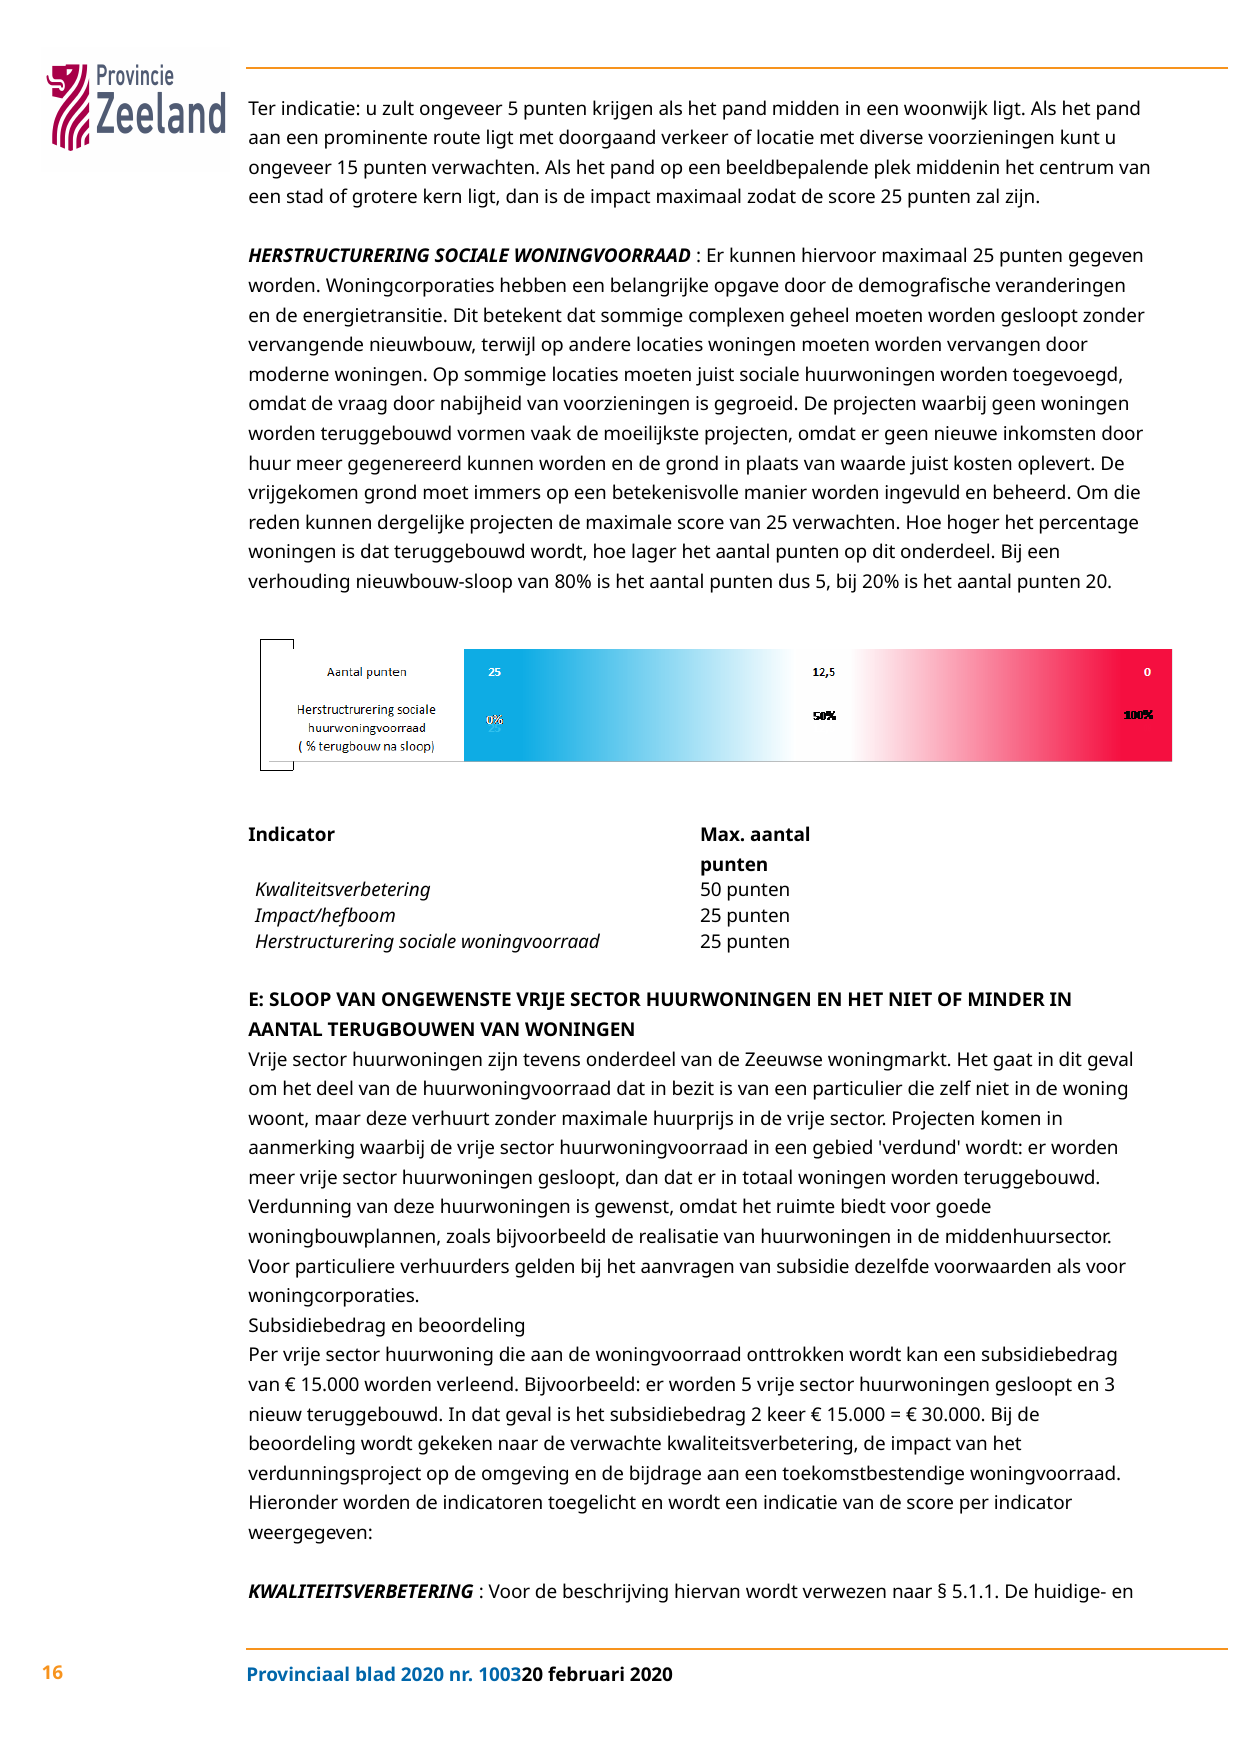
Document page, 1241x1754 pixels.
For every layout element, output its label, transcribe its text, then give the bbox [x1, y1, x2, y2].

picture [268, 648, 463, 762]
table_cell Kwaliteitsverbetering [248, 877, 700, 902]
table_header Max. aantal punten [700, 821, 1152, 877]
picture [528, 648, 1173, 762]
table_cell 25 punten [700, 902, 1152, 928]
table_cell Herstructurering sociale woningvoorraad [248, 928, 700, 954]
table_cell Impact/hefboom [248, 902, 700, 928]
picture [491, 716, 502, 724]
table_header Indicator [248, 821, 700, 877]
table_cell 50 punten [700, 877, 1152, 902]
text KWALITEITSVERBETERING : Voor de beschrijving hiervan wordt verwezen naar § 5.1.1. De huidige- en [248, 1578, 1152, 1604]
text Vrije sector huurwoningen zijn tevens onderdeel van de Zeeuwse woningmarkt. Het gaat in dit geval om het deel van de huurwoningvoorraad dat in bezit is van een particulier die zelf niet in de woning woont, maar deze verhuurt zonder maximale huurprijs in de vrije sector. Projecten komen in aanmerking waarbij de vrije sector huurwoningvoorraad in een gebied 'verdund' wordt: er worden meer vrije sector huurwoningen gesloopt, dan dat er in totaal woningen worden teruggebouwd. Verdunning van deze huurwoningen is gewenst, omdat het ruimte biedt voor goede woningbouwplannen, zoals bijvoorbeeld de realisatie van huurwoningen in de middenhuursector. Voor particuliere verhuurders gelden bij het aanvragen van subsidie dezelfde voorwaarden als voor woningcorporaties. [248, 1046, 1152, 1308]
picture [41, 47, 231, 172]
text E: SLOOP VAN ONGEWENSTE VRIJE SECTOR HUURWONINGEN EN HET NIET OF MINDER IN AANTAL TERUGBOUWEN VAN WONINGEN [248, 987, 1152, 1042]
text Subsidiebedrag en beoordeling [248, 1312, 1152, 1338]
text Ter indicatie: u zult ongeveer 5 punten krijgen als het pand midden in een woonwijk ligt. Als het pand aan een prominente route ligt met doorgaand verkeer of locatie met diverse voorzieningen kunt u ongeveer 15 punten verwachten. Als het pand op een beeldbepalende plek middenin het centrum van een stad of grotere kern ligt, dan is de impact maximaal zodat de score 25 punten zal zijn. [248, 95, 1152, 209]
table_cell 25 punten [700, 928, 1152, 954]
text HERSTRUCTURERING SOCIALE WONINGVOORRAAD : Er kunnen hiervoor maximaal 25 punten gegeven worden. Woningcorporaties hebben een belangrijke opgave door de demografische veranderingen en de energietransitie. Dit betekent dat sommige complexen geheel moeten worden gesloopt zonder vervangende nieuwbouw, terwijl op andere locaties woningen moeten worden vervangen door moderne woningen. Op sommige locaties moeten juist sociale huurwoningen worden toegevoegd, omdat de vraag door nabijheid van voorzieningen is gegroeid. De projecten waarbij geen woningen worden teruggebouwd vormen vaak de moeilijkste projecten, omdat er geen nieuwe inkomsten door huur meer gegenereerd kunnen worden en de grond in plaats van waarde juist kosten oplevert. De vrijgekomen grond moet immers op een betekenisvolle manier worden ingevuld en beheerd. Om die reden kunnen dergelijke projecten de maximale score van 25 verwachten. Hoe hoger het percentage woningen is dat teruggebouwd wordt, hoe lager het aantal punten op dit onderdeel. Bij een verhouding nieuwbouw-sloop van 80% is het aantal punten dus 5, bij 20% is het aantal punten 20. [248, 243, 1152, 594]
text Per vrije sector huurwoning die aan de woningvoorraad onttrokken wordt kan een subsidiebedrag van € 15.000 worden verleend. Bijvoorbeeld: er worden 5 vrije sector huurwoningen gesloopt en 3 nieuw teruggebouwd. In dat geval is het subsidiebedrag 2 keer € 15.000 = € 30.000. Bij de beoordeling wordt gekeken naar de verwachte kwaliteitsverbetering, de impact van het verdunningsproject op de omgeving en de bijdrage aan een toekomstbestendige woningvoorraad. Hieronder worden de indicatoren toegelicht en wordt een indicatie van de score per indicator weergegeven: [248, 1342, 1152, 1545]
